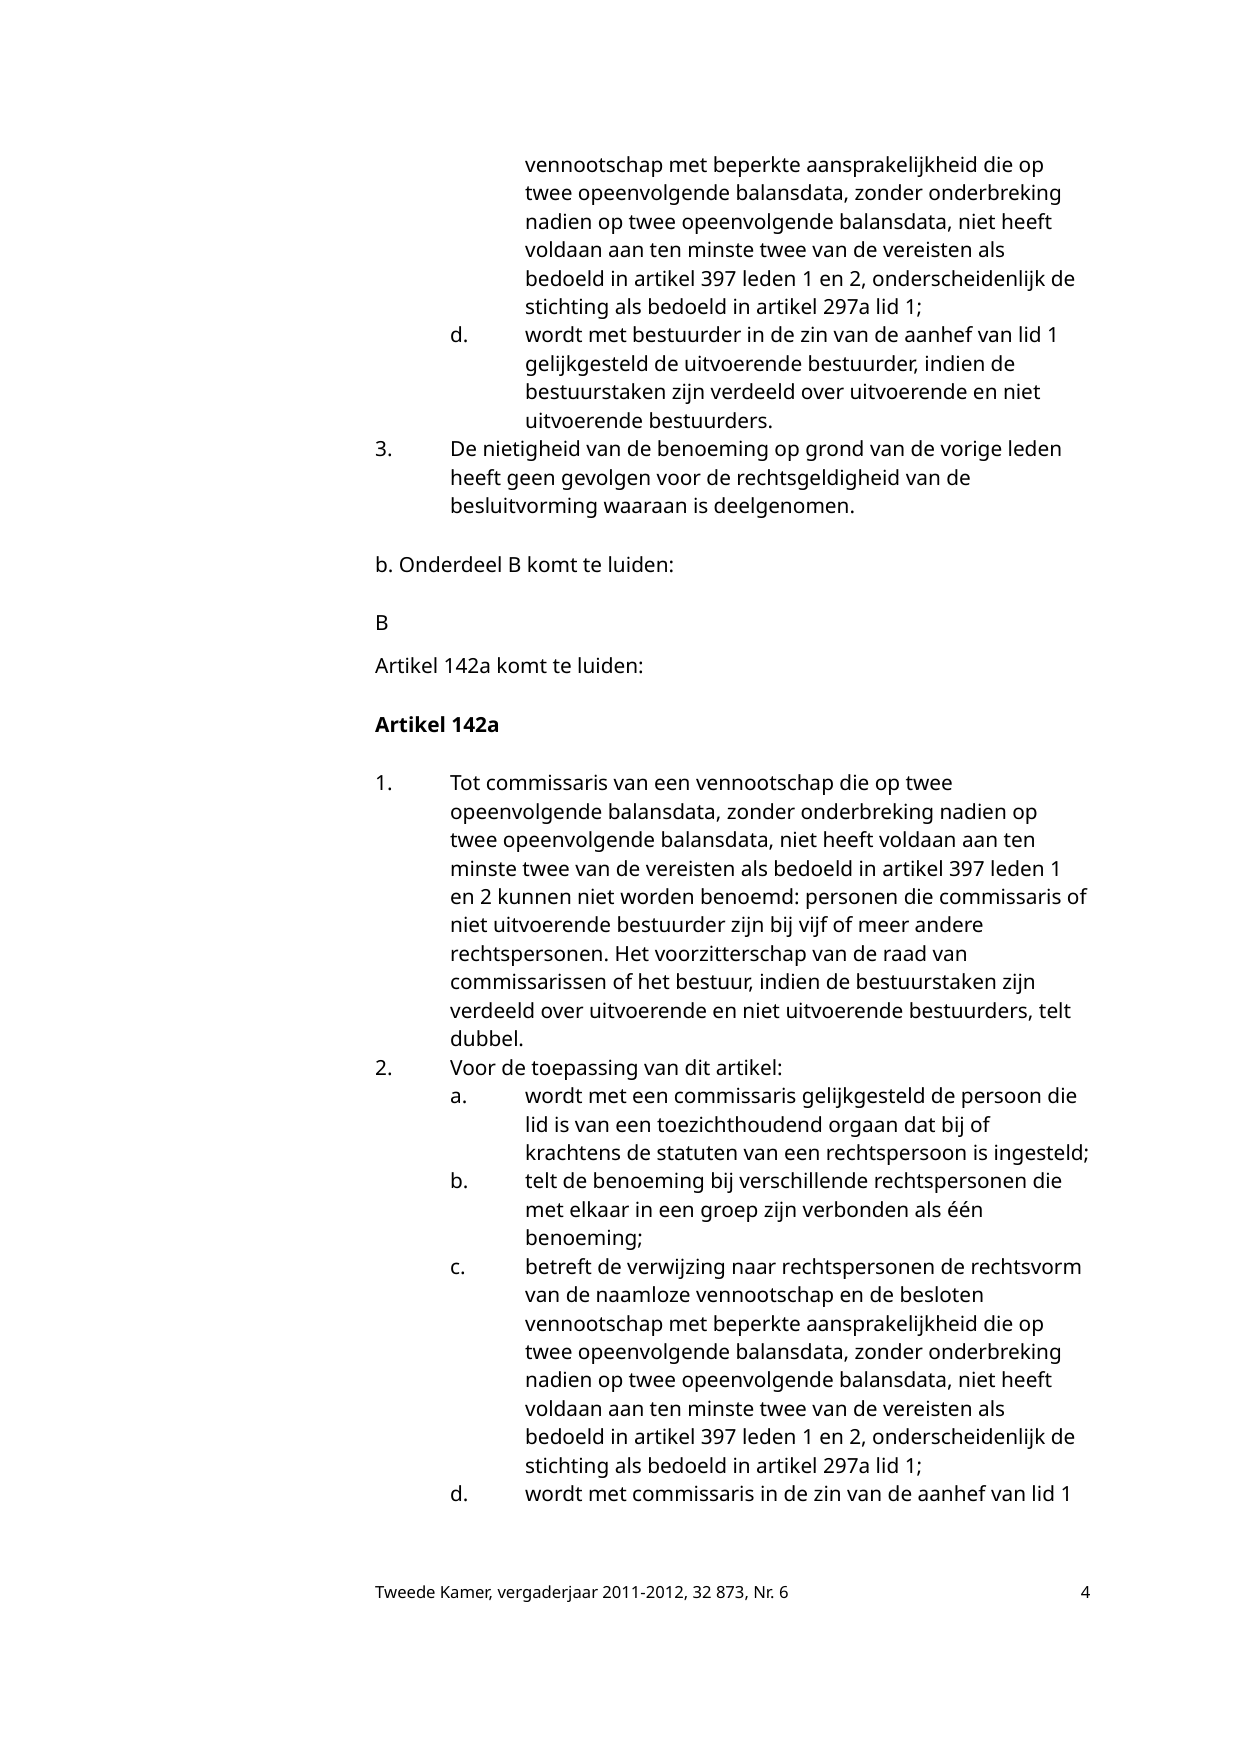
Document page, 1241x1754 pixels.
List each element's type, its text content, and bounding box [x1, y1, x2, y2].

list betreft de verwijzing naar rechtspersonen de rechtsvorm van de naamloze vennootschap en de besloten vennootschap met beperkte aansprakelijkheid die op twee opeenvolgende balansdata, zonder onderbreking nadien op twee opeenvolgende balansdata, niet heeft voldaan aan ten minste twee van de vereisten als bedoeld in artikel 397 leden 1 en 2, onderscheidenlijk de stichting als bedoeld in artikel 297a lid 1; [450, 1252, 1090, 1479]
list Voor de toepassing van dit artikel: [375, 1053, 1090, 1081]
text B [375, 608, 1090, 637]
list telt de benoeming bij verschillende rechtspersonen die met elkaar in een groep zijn verbonden als één benoeming; [450, 1167, 1090, 1252]
list wordt met een commissaris gelijkgesteld de persoon die lid is van een toezichthoudend orgaan dat bij of krachtens de statuten van een rechtspersoon is ingesteld; [450, 1081, 1090, 1167]
list De nietigheid van de benoeming op grond van de vorige leden heeft geen gevolgen voor de rechtsgeldigheid van de besluitvorming waaraan is deelgenomen. [375, 434, 1090, 520]
list wordt met commissaris in de zin van de aanhef van lid 1 [450, 1479, 1090, 1508]
text Artikel 142a [375, 710, 1090, 738]
list vennootschap met beperkte aansprakelijkheid die op twee opeenvolgende balansdata, zonder onderbreking nadien op twee opeenvolgende balansdata, niet heeft voldaan aan ten minste twee van de vereisten als bedoeld in artikel 397 leden 1 en 2, onderscheidenlijk de stichting als bedoeld in artikel 297a lid 1; [450, 150, 1090, 321]
list Tot commissaris van een vennootschap die op twee opeenvolgende balansdata, zonder onderbreking nadien op twee opeenvolgende balansdata, niet heeft voldaan aan ten minste twee van de vereisten als bedoeld in artikel 397 leden 1 en 2 kunnen niet worden benoemd: personen die commissaris of niet uitvoerende bestuurder zijn bij vijf of meer andere rechtspersonen. Het voorzitterschap van de raad van commissarissen of het bestuur, indien de bestuurstaken zijn verdeeld over uitvoerende en niet uitvoerende bestuurders, telt dubbel. [375, 768, 1090, 1053]
text Artikel 142a komt te luiden: [375, 652, 1090, 680]
text b. Onderdeel B komt te luiden: [375, 550, 1090, 578]
list wordt met bestuurder in de zin van de aanhef van lid 1 gelijkgesteld de uitvoerende bestuurder, indien de bestuurstaken zijn verdeeld over uitvoerende en niet uitvoerende bestuurders. [450, 321, 1090, 434]
